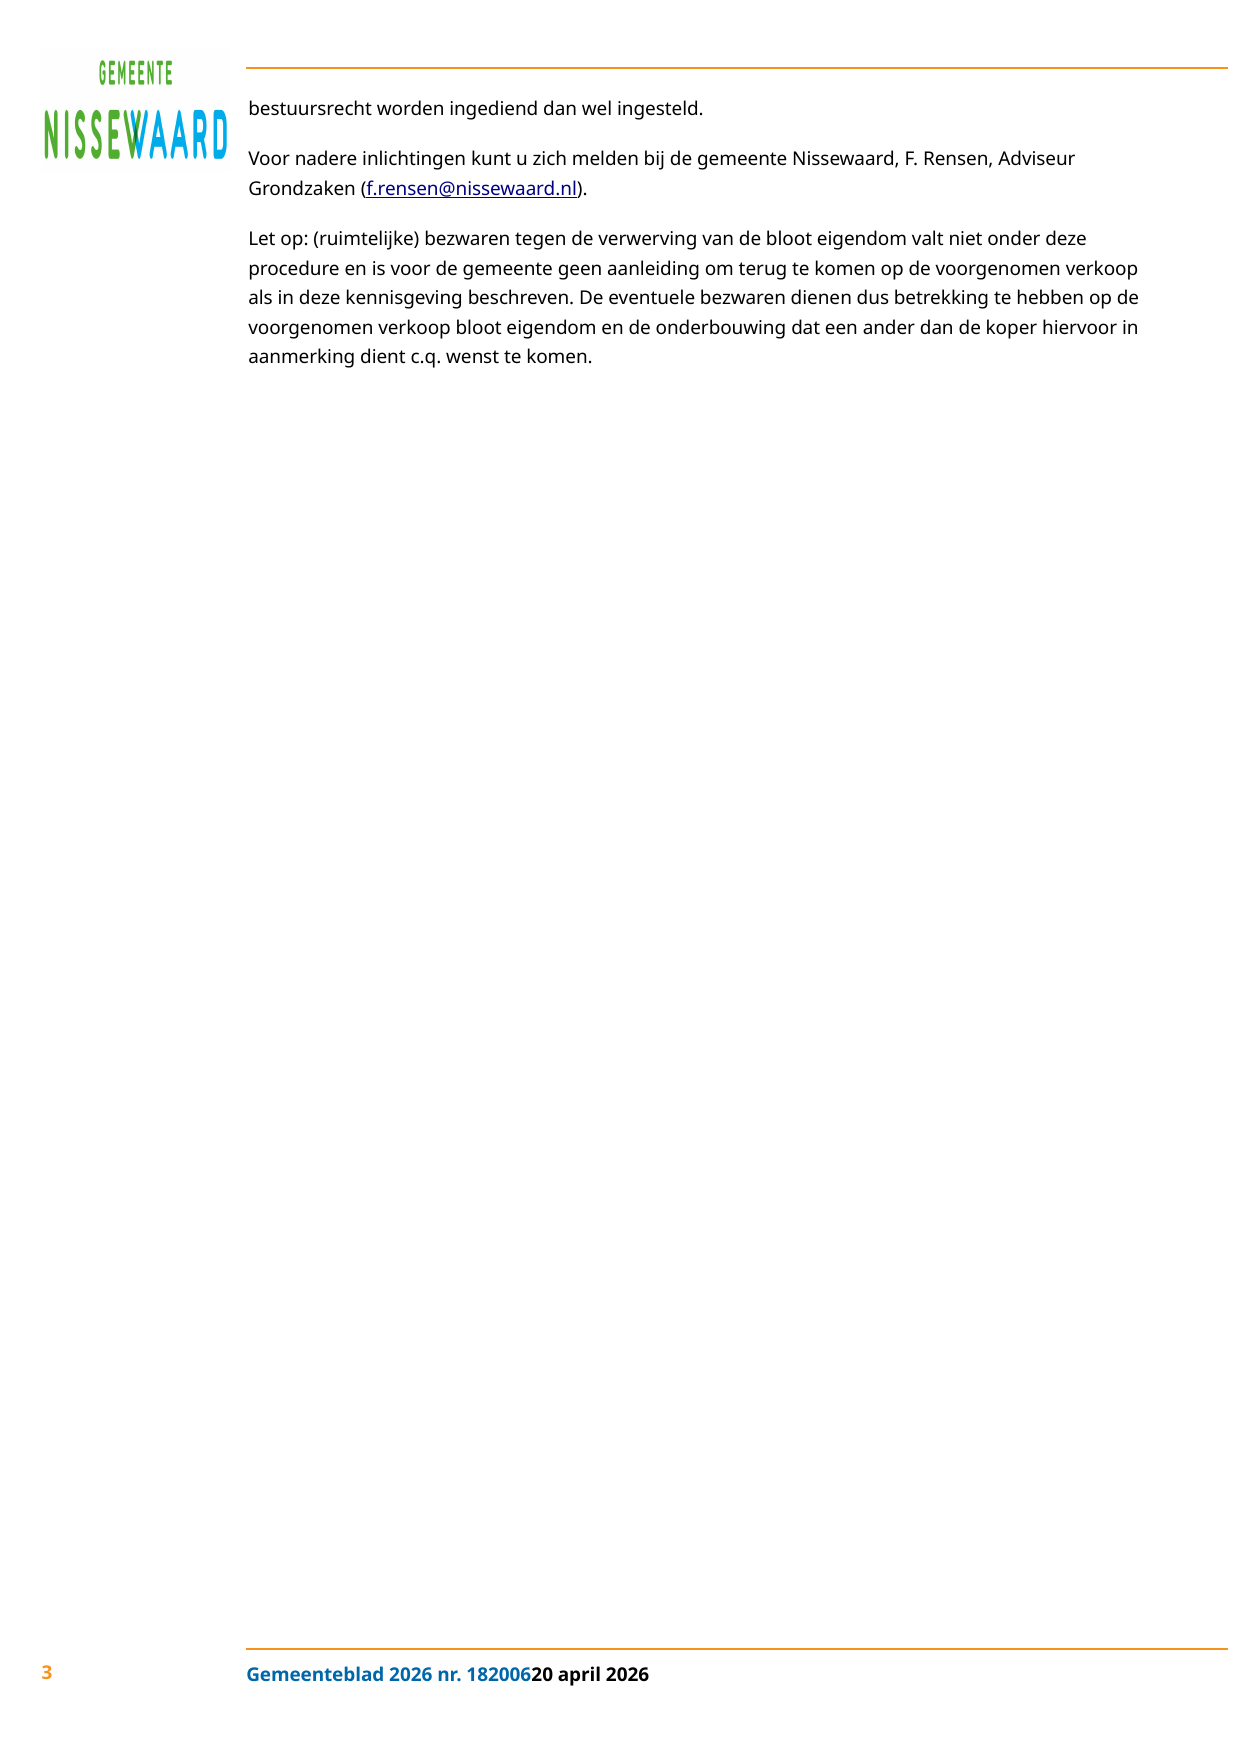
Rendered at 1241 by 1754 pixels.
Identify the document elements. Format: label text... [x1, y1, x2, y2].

text Voor nadere inlichtingen kunt u zich melden bij de gemeente Nissewaard, F. Rensen, Adviseur Grondzaken (f.rensen@nissewaard.nl). [248, 145, 1152, 201]
text bestuursrecht worden ingediend dan wel ingesteld. [248, 95, 1152, 121]
picture [41, 47, 231, 172]
text Let op: (ruimtelijke) bezwaren tegen de verwerving van de bloot eigendom valt niet onder deze procedure en is voor de gemeente geen aanleiding om terug te komen op de voorgenomen verkoop als in deze kennisgeving beschreven. De eventuele bezwaren dienen dus betrekking te hebben op de voorgenomen verkoop bloot eigendom en de onderbouwing dat een ander dan de koper hiervoor in aanmerking dient c.q. wenst te komen. [248, 225, 1152, 369]
